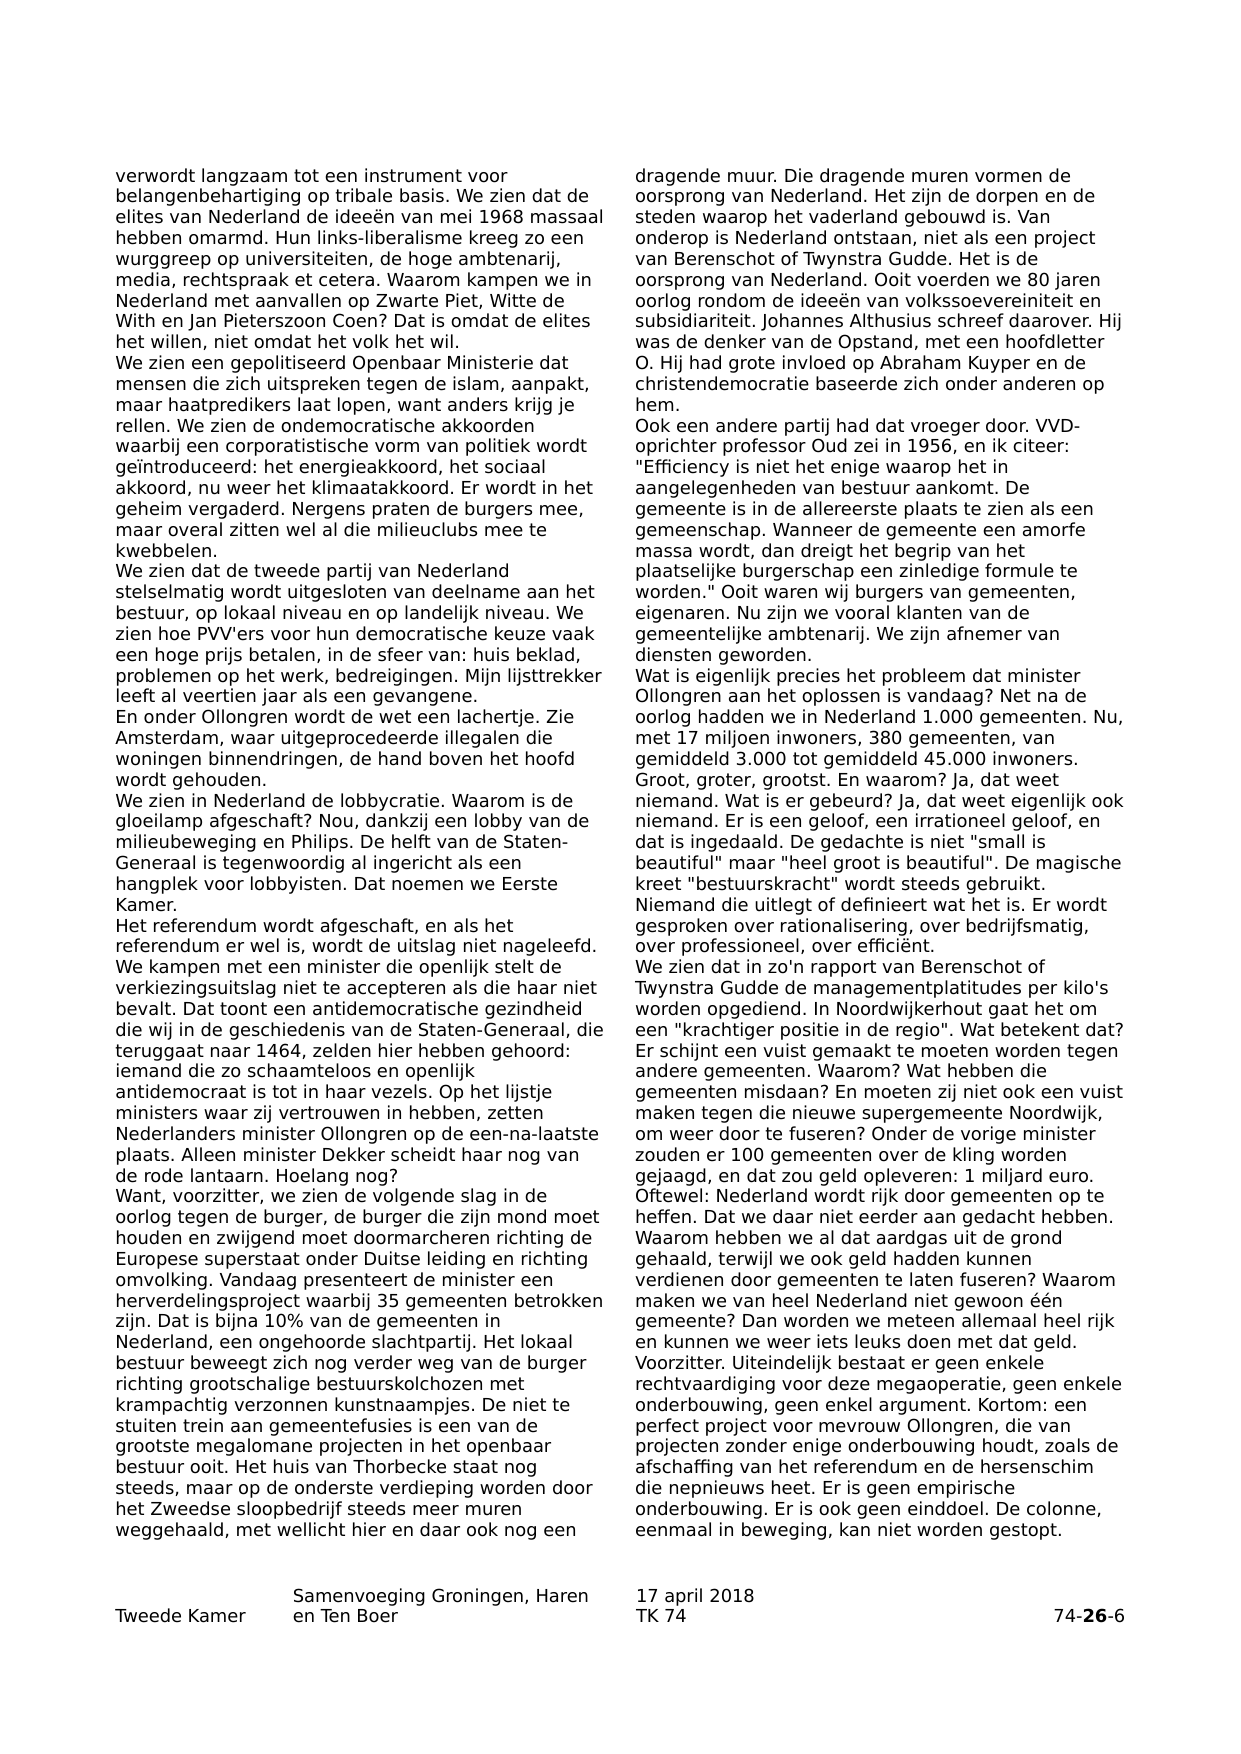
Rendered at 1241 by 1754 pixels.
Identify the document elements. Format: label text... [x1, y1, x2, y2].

text Voorzitter. Uiteindelijk bestaat er geen enkele rechtvaardiging voor deze megaoperatie, geen enkele onderbouwing, geen enkel argument. Kortom: een perfect project voor mevrouw Ollongren, die van projecten zonder enige onderbouwing houdt, zoals de afschaffing van het referendum en de hersenschim die nepnieuws heet. Er is geen empirische onderbouwing. Er is ook geen einddoel. De colonne, eenmaal in beweging, kan niet worden gestopt. [635, 1353, 1125, 1540]
text We zien in Nederland de lobbycratie. Waarom is de gloeilamp afgeschaft? Nou, dankzij een lobby van de milieubeweging en Philips. De helft van de Staten-Generaal is tegenwoordig al ingericht als een hangplek voor lobbyisten. Dat noemen we Eerste Kamer. [115, 790, 605, 915]
text We zien dat in zo'n rapport van Berenschot of Twynstra Gudde de managementplatitudes per kilo's worden opgediend. In Noordwijkerhout gaat het om een "krachtiger positie in de regio". Wat betekent dat? Er schijnt een vuist gemaakt te moeten worden tegen andere gemeenten. Waarom? Wat hebben die gemeenten misdaan? En moeten zij niet ook een vuist maken tegen die nieuwe supergemeente Noordwijk, om weer door te fuseren? Onder de vorige minister zouden er 100 gemeenten over de kling worden gejaagd, en dat zou geld opleveren: 1 miljard euro. Oftewel: Nederland wordt rijk door gemeenten op te heffen. Dat we daar niet eerder aan gedacht hebben. Waarom hebben we al dat aardgas uit de grond gehaald, terwijl we ook geld hadden kunnen verdienen door gemeenten te laten fuseren? Waarom maken we van heel Nederland niet gewoon één gemeente? Dan worden we meteen allemaal heel rijk en kunnen we weer iets leuks doen met dat geld. [635, 957, 1125, 1353]
text Het referendum wordt afgeschaft, en als het referendum er wel is, wordt de uitslag niet nageleefd. We kampen met een minister die openlijk stelt de verkiezingsuitslag niet te accepteren als die haar niet bevalt. Dat toont een antidemocratische gezindheid die wij in de geschiedenis van de Staten-Generaal, die teruggaat naar 1464, zelden hier hebben gehoord: iemand die zo schaamteloos en openlijk antidemocraat is tot in haar vezels. Op het lijstje ministers waar zij vertrouwen in hebben, zetten Nederlanders minister Ollongren op de een-na-laatste plaats. Alleen minister Dekker scheidt haar nog van de rode lantaarn. Hoelang nog? [115, 915, 605, 1186]
text verwordt langzaam tot een instrument voor belangenbehartiging op tribale basis. We zien dat de elites van Nederland de ideeën van mei 1968 massaal hebben omarmd. Hun links-liberalisme kreeg zo een wurggreep op universiteiten, de hoge ambtenarij, media, rechtspraak et cetera. Waarom kampen we in Nederland met aanvallen op Zwarte Piet, Witte de With en Jan Pieterszoon Coen? Dat is omdat de elites het willen, niet omdat het volk het wil. [115, 165, 605, 353]
text We zien een gepolitiseerd Openbaar Ministerie dat mensen die zich uitspreken tegen de islam, aanpakt, maar haatpredikers laat lopen, want anders krijg je rellen. We zien de ondemocratische akkoorden waarbij een corporatistische vorm van politiek wordt geïntroduceerd: het energieakkoord, het sociaal akkoord, nu weer het klimaatakkoord. Er wordt in het geheim vergaderd. Nergens praten de burgers mee, maar overal zitten wel al die milieuclubs mee te kwebbelen. [115, 353, 605, 561]
text Ook een andere partij had dat vroeger door. VVD-oprichter professor Oud zei in 1956, en ik citeer: "Efficiency is niet het enige waarop het in aangelegenheden van bestuur aankomt. De gemeente is in de allereerste plaats te zien als een gemeenschap. Wanneer de gemeente een amorfe massa wordt, dan dreigt het begrip van het plaatselijke burgerschap een zinledige formule te worden." Ooit waren wij burgers van gemeenten, eigenaren. Nu zijn we vooral klanten van de gemeentelijke ambtenarij. We zijn afnemer van diensten geworden. [635, 415, 1125, 665]
text Wat is eigenlijk precies het probleem dat minister Ollongren aan het oplossen is vandaag? Net na de oorlog hadden we in Nederland 1.000 gemeenten. Nu, met 17 miljoen inwoners, 380 gemeenten, van gemiddeld 3.000 tot gemiddeld 45.000 inwoners. Groot, groter, grootst. En waarom? Ja, dat weet niemand. Wat is er gebeurd? Ja, dat weet eigenlijk ook niemand. Er is een geloof, een irrationeel geloof, en dat is ingedaald. De gedachte is niet "small is beautiful" maar "heel groot is beautiful". De magische kreet "bestuurskracht" wordt steeds gebruikt. Niemand die uitlegt of definieert wat het is. Er wordt gesproken over rationalisering, over bedrijfsmatig, over professioneel, over efficiënt. [635, 665, 1125, 957]
text En onder Ollongren wordt de wet een lachertje. Zie Amsterdam, waar uitgeprocedeerde illegalen die woningen binnendringen, de hand boven het hoofd wordt gehouden. [115, 707, 605, 790]
text Want, voorzitter, we zien de volgende slag in de oorlog tegen de burger, de burger die zijn mond moet houden en zwijgend moet doormarcheren richting de Europese superstaat onder Duitse leiding en richting omvolking. Vandaag presenteert de minister een herverdelingsproject waarbij 35 gemeenten betrokken zijn. Dat is bijna 10% van de gemeenten in Nederland, een ongehoorde slachtpartij. Het lokaal bestuur beweegt zich nog verder weg van de burger richting grootschalige bestuurskolchozen met krampachtig verzonnen kunstnaampjes. De niet te stuiten trein aan gemeentefusies is een van de grootste megalomane projecten in het openbaar bestuur ooit. Het huis van Thorbecke staat nog steeds, maar op de onderste verdieping worden door het Zweedse sloopbedrijf steeds meer muren weggehaald, met wellicht hier en daar ook nog een [115, 1186, 605, 1540]
text dragende muur. Die dragende muren vormen de oorsprong van Nederland. Het zijn de dorpen en de steden waarop het vaderland gebouwd is. Van onderop is Nederland ontstaan, niet als een project van Berenschot of Twynstra Gudde. Het is de oorsprong van Nederland. Ooit voerden we 80 jaren oorlog rondom de ideeën van volkssoevereiniteit en subsidiariteit. Johannes Althusius schreef daarover. Hij was de denker van de Opstand, met een hoofdletter O. Hij had grote invloed op Abraham Kuyper en de christendemocratie baseerde zich onder anderen op hem. [635, 165, 1125, 415]
text We zien dat de tweede partij van Nederland stelselmatig wordt uitgesloten van deelname aan het bestuur, op lokaal niveau en op landelijk niveau. We zien hoe PVV'ers voor hun democratische keuze vaak een hoge prijs betalen, in de sfeer van: huis beklad, problemen op het werk, bedreigingen. Mijn lijsttrekker leeft al veertien jaar als een gevangene. [115, 561, 605, 707]
